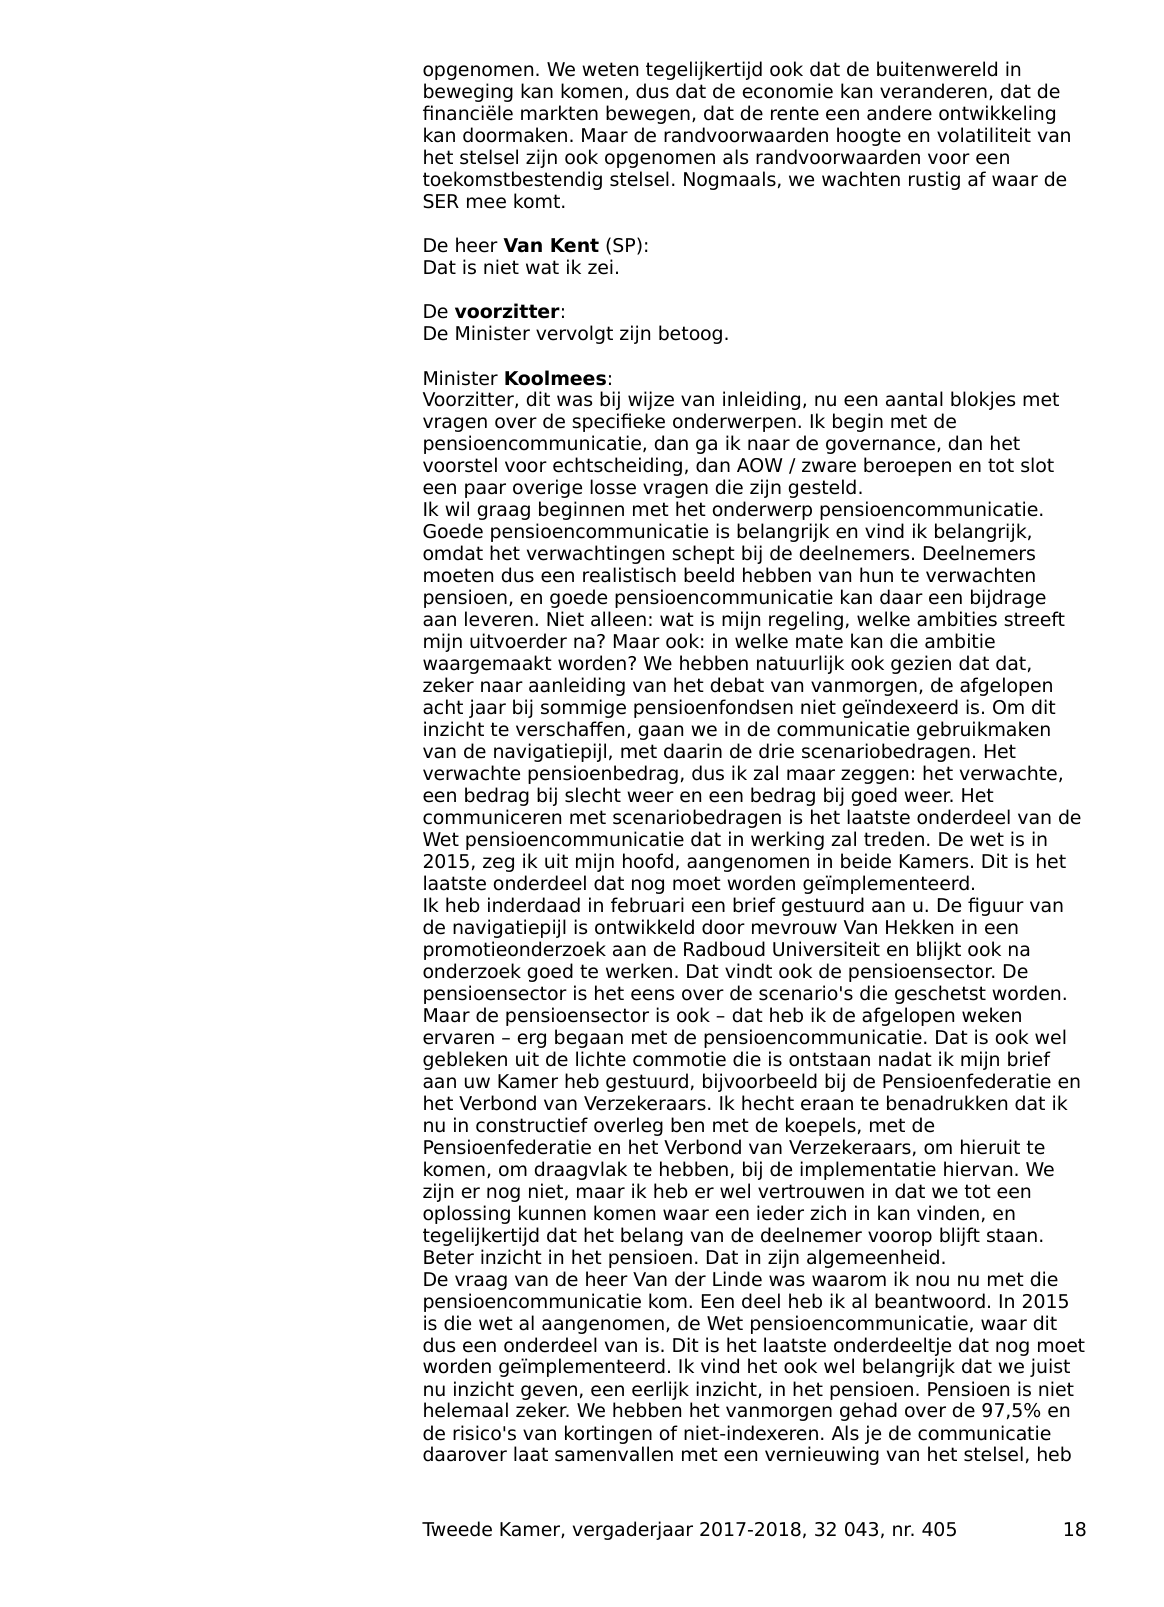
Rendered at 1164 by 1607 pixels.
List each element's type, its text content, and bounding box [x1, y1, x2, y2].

text Minister Koolmees: [422, 367, 1087, 389]
text De heer Van Kent (SP): [422, 235, 1087, 257]
text Dat is niet wat ik zei. [422, 257, 1087, 279]
text De Minister vervolgt zijn betoog. [422, 323, 1087, 345]
text opgenomen. We weten tegelijkertijd ook dat de buitenwereld in beweging kan komen, dus dat de economie kan veranderen, dat de financiële markten bewegen, dat de rente een andere ontwikkeling kan doormaken. Maar de randvoorwaarden hoogte en volatiliteit van het stelsel zijn ook opgenomen als randvoorwaarden voor een toekomstbestendig stelsel. Nogmaals, we wachten rustig af waar de SER mee komt. [422, 59, 1087, 213]
text Voorzitter, dit was bij wijze van inleiding, nu een aantal blokjes met vragen over de specifieke onderwerpen. Ik begin met de pensioencommunicatie, dan ga ik naar de governance, dan het voorstel voor echtscheiding, dan AOW / zware beroepen en tot slot een paar overige losse vragen die zijn gesteld. [422, 389, 1087, 499]
text De vraag van de heer Van der Linde was waarom ik nou nu met die pensioencommunicatie kom. Een deel heb ik al beantwoord. In 2015 is die wet al aangenomen, de Wet pensioencommunicatie, waar dit dus een onderdeel van is. Dit is het laatste onderdeeltje dat nog moet worden geïmplementeerd. Ik vind het ook wel belangrijk dat we juist nu inzicht geven, een eerlijk inzicht, in het pensioen. Pensioen is niet helemaal zeker. We hebben het vanmorgen gehad over de 97,5% en de risico's van kortingen of niet-indexeren. Als je de communicatie daarover laat samenvallen met een vernieuwing van het stelsel, heb [422, 1268, 1087, 1466]
text Ik wil graag beginnen met het onderwerp pensioencommunicatie. Goede pensioencommunicatie is belangrijk en vind ik belangrijk, omdat het verwachtingen schept bij de deelnemers. Deelnemers moeten dus een realistisch beeld hebben van hun te verwachten pensioen, en goede pensioencommunicatie kan daar een bijdrage aan leveren. Niet alleen: wat is mijn regeling, welke ambities streeft mijn uitvoerder na? Maar ook: in welke mate kan die ambitie waargemaakt worden? We hebben natuurlijk ook gezien dat dat, zeker naar aanleiding van het debat van vanmorgen, de afgelopen acht jaar bij sommige pensioenfondsen niet geïndexeerd is. Om dit inzicht te verschaffen, gaan we in de communicatie gebruikmaken van de navigatiepijl, met daarin de drie scenariobedragen. Het verwachte pensioenbedrag, dus ik zal maar zeggen: het verwachte, een bedrag bij slecht weer en een bedrag bij goed weer. Het communiceren met scenariobedragen is het laatste onderdeel van de Wet pensioencommunicatie dat in werking zal treden. De wet is in 2015, zeg ik uit mijn hoofd, aangenomen in beide Kamers. Dit is het laatste onderdeel dat nog moet worden geïmplementeerd. [422, 499, 1087, 895]
text De voorzitter: [422, 301, 1087, 323]
text Ik heb inderdaad in februari een brief gestuurd aan u. De figuur van de navigatiepijl is ontwikkeld door mevrouw Van Hekken in een promotieonderzoek aan de Radboud Universiteit en blijkt ook na onderzoek goed te werken. Dat vindt ook de pensioensector. De pensioensector is het eens over de scenario's die geschetst worden. Maar de pensioensector is ook – dat heb ik de afgelopen weken ervaren – erg begaan met de pensioencommunicatie. Dat is ook wel gebleken uit de lichte commotie die is ontstaan nadat ik mijn brief aan uw Kamer heb gestuurd, bijvoorbeeld bij de Pensioenfederatie en het Verbond van Verzekeraars. Ik hecht eraan te benadrukken dat ik nu in constructief overleg ben met de koepels, met de Pensioenfederatie en het Verbond van Verzekeraars, om hieruit te komen, om draagvlak te hebben, bij de implementatie hiervan. We zijn er nog niet, maar ik heb er wel vertrouwen in dat we tot een oplossing kunnen komen waar een ieder zich in kan vinden, en tegelijkertijd dat het belang van de deelnemer voorop blijft staan. Beter inzicht in het pensioen. Dat in zijn algemeenheid. [422, 895, 1087, 1268]
